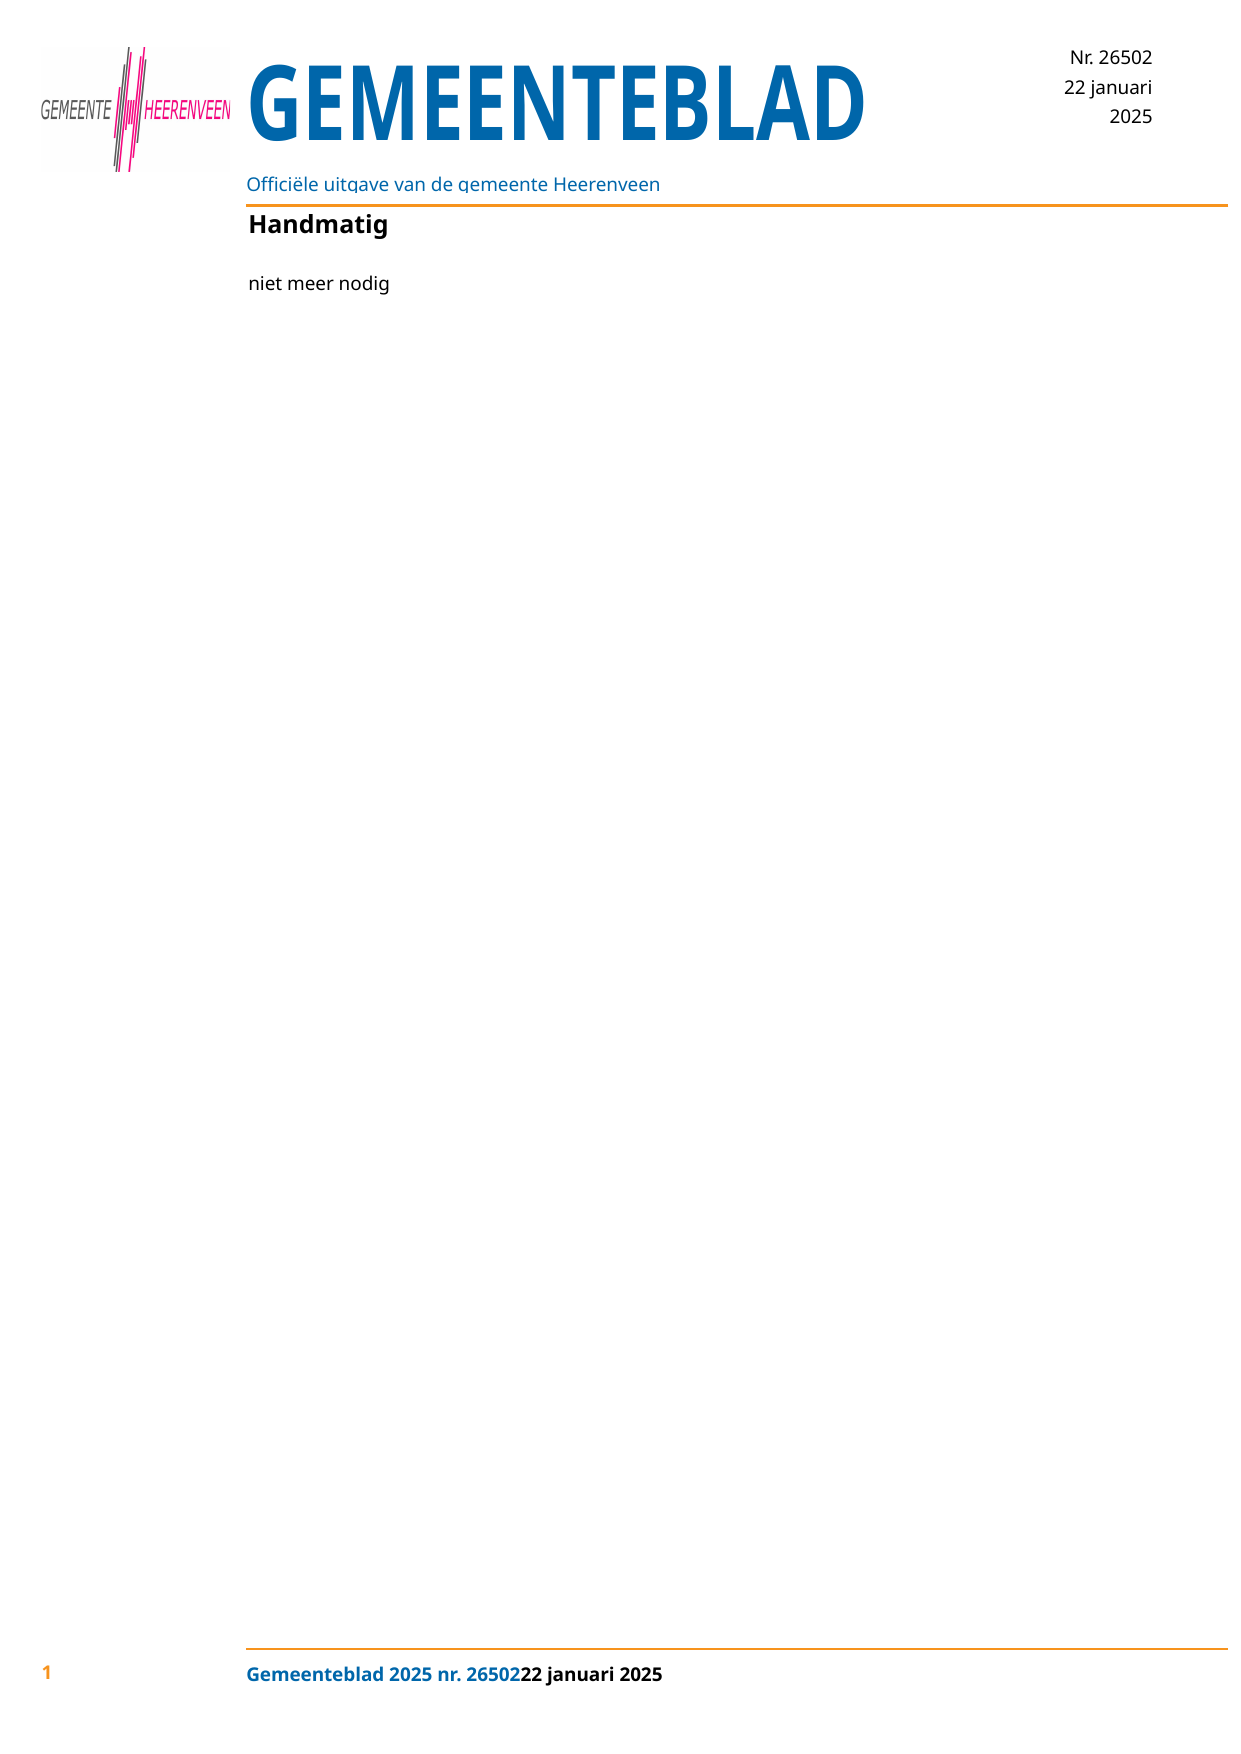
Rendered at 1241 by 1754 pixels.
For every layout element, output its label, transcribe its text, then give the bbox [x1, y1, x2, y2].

text Handmatig [248, 207, 1152, 241]
text niet meer nodig [248, 270, 1152, 296]
picture [41, 47, 231, 172]
